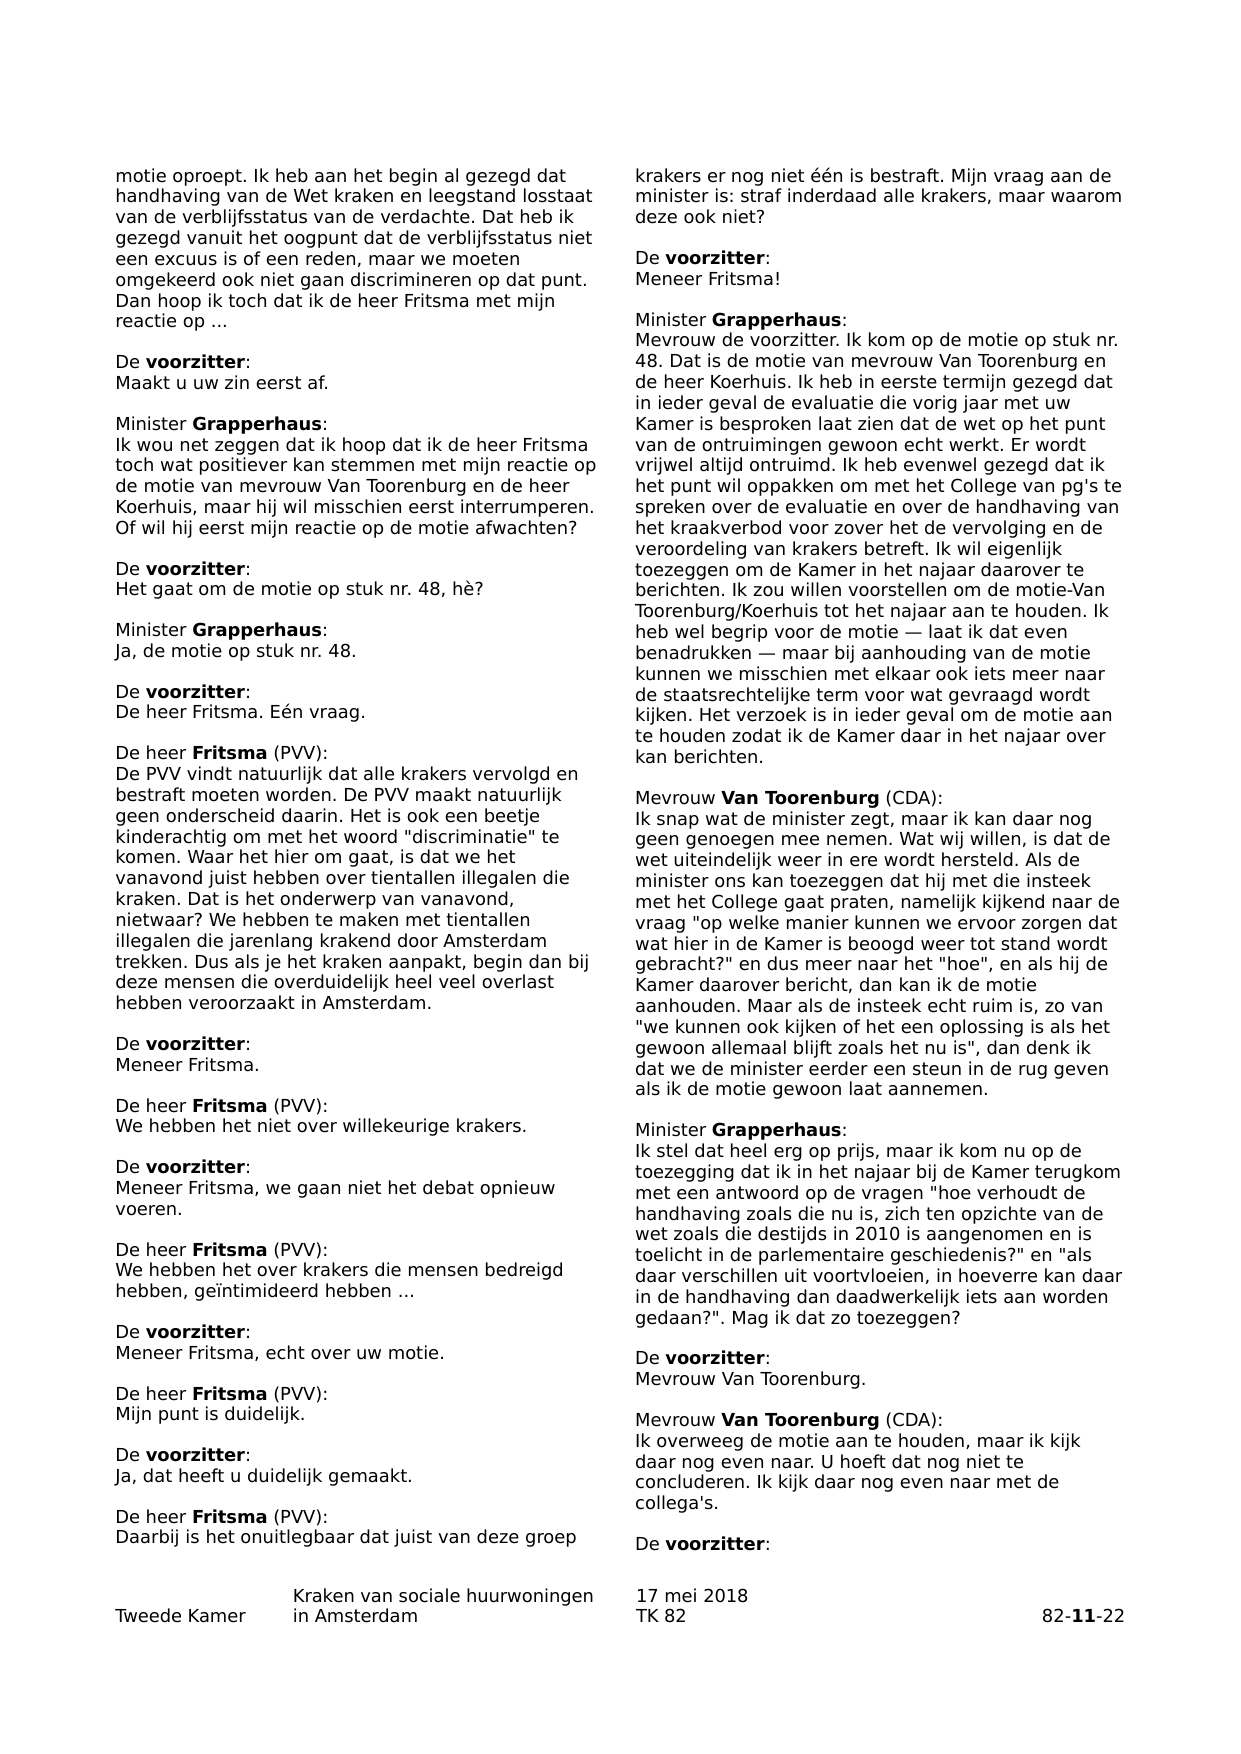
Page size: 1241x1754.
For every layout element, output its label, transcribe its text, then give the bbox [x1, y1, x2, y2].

text De heer Fritsma (PVV): [115, 1239, 605, 1260]
text De voorzitter: [115, 1157, 605, 1178]
text Ja, de motie op stuk nr. 48. [115, 641, 605, 662]
text Mevrouw de voorzitter. Ik kom op de motie op stuk nr. 48. Dat is de motie van mevrouw Van Toorenburg en de heer Koerhuis. Ik heb in eerste termijn gezegd dat in ieder geval de evaluatie die vorig jaar met uw Kamer is besproken laat zien dat de wet op het punt van de ontruimingen gewoon echt werkt. Er wordt vrijwel altijd ontruimd. Ik heb evenwel gezegd dat ik het punt wil oppakken om met het College van pg's te spreken over de evaluatie en over de handhaving van het kraakverbod voor zover het de vervolging en de veroordeling van krakers betreft. Ik wil eigenlijk toezeggen om de Kamer in het najaar daarover te berichten. Ik zou willen voorstellen om de motie-Van Toorenburg/Koerhuis tot het najaar aan te houden. Ik heb wel begrip voor de motie — laat ik dat even benadrukken — maar bij aanhouding van de motie kunnen we misschien met elkaar ook iets meer naar de staatsrechtelijke term voor wat gevraagd wordt kijken. Het verzoek is in ieder geval om de motie aan te houden zodat ik de Kamer daar in het najaar over kan berichten. [635, 330, 1125, 768]
text De voorzitter: [635, 1534, 1125, 1554]
text De voorzitter: [115, 558, 605, 579]
text Minister Grapperhaus: [115, 620, 605, 641]
text De voorzitter: [115, 1034, 605, 1054]
text De heer Fritsma. Eén vraag. [115, 702, 605, 723]
text Mevrouw Van Toorenburg. [635, 1369, 1125, 1390]
text Minister Grapperhaus: [635, 1120, 1125, 1141]
text De voorzitter: [115, 352, 605, 373]
text krakers er nog niet één is bestraft. Mijn vraag aan de minister is: straf inderdaad alle krakers, maar waarom deze ook niet? [635, 165, 1125, 228]
text Meneer Fritsma! [635, 268, 1125, 289]
text De heer Fritsma (PVV): [115, 1095, 605, 1116]
text Ja, dat heeft u duidelijk gemaakt. [115, 1466, 605, 1486]
text motie oproept. Ik heb aan het begin al gezegd dat handhaving van de Wet kraken en leegstand losstaat van de verblijfsstatus van de verdachte. Dat heb ik gezegd vanuit het oogpunt dat de verblijfsstatus niet een excuus is of een reden, maar we moeten omgekeerd ook niet gaan discrimineren op dat punt. [115, 165, 605, 290]
text Ik snap wat de minister zegt, maar ik kan daar nog geen genoegen mee nemen. Wat wij willen, is dat de wet uiteindelijk weer in ere wordt hersteld. Als de minister ons kan toezeggen dat hij met die insteek met het College gaat praten, namelijk kijkend naar de vraag "op welke manier kunnen we ervoor zorgen dat wat hier in de Kamer is beoogd weer tot stand wordt gebracht?" en dus meer naar het "hoe", en als hij de Kamer daarover bericht, dan kan ik de motie aanhouden. Maar als de insteek echt ruim is, zo van "we kunnen ook kijken of het een oplossing is als het gewoon allemaal blijft zoals het nu is", dan denk ik dat we de minister eerder een steun in de rug geven als ik de motie gewoon laat aannemen. [635, 808, 1125, 1100]
text De PVV vindt natuurlijk dat alle krakers vervolgd en bestraft moeten worden. De PVV maakt natuurlijk geen onderscheid daarin. Het is ook een beetje kinderachtig om met het woord "discriminatie" te komen. Waar het hier om gaat, is dat we het vanavond juist hebben over tientallen illegalen die kraken. Dat is het onderwerp van vanavond, nietwaar? We hebben te maken met tientallen illegalen die jarenlang krakend door Amsterdam trekken. Dus als je het kraken aanpakt, begin dan bij deze mensen die overduidelijk heel veel overlast hebben veroorzaakt in Amsterdam. [115, 764, 605, 1014]
text We hebben het niet over willekeurige krakers. [115, 1116, 605, 1137]
text We hebben het over krakers die mensen bedreigd hebben, geïntimideerd hebben ... [115, 1260, 605, 1302]
text De heer Fritsma (PVV): [115, 1383, 605, 1404]
text De voorzitter: [115, 1445, 605, 1466]
text Mevrouw Van Toorenburg (CDA): [635, 788, 1125, 808]
text De voorzitter: [115, 682, 605, 702]
text Het gaat om de motie op stuk nr. 48, hè? [115, 579, 605, 600]
text Minister Grapperhaus: [635, 309, 1125, 330]
text Dan hoop ik toch dat ik de heer Fritsma met mijn reactie op ... [115, 290, 605, 332]
text Mevrouw Van Toorenburg (CDA): [635, 1410, 1125, 1431]
text Meneer Fritsma, echt over uw motie. [115, 1342, 605, 1363]
text De voorzitter: [635, 248, 1125, 268]
text Daarbij is het onuitlegbaar dat juist van deze groep [115, 1527, 605, 1548]
text Ik overweeg de motie aan te houden, maar ik kijk daar nog even naar. U hoeft dat nog niet te concluderen. Ik kijk daar nog even naar met de collega's. [635, 1431, 1125, 1514]
text Meneer Fritsma. [115, 1054, 605, 1075]
text Ik wou net zeggen dat ik hoop dat ik de heer Fritsma toch wat positiever kan stemmen met mijn reactie op de motie van mevrouw Van Toorenburg en de heer Koerhuis, maar hij wil misschien eerst interrumperen. Of wil hij eerst mijn reactie op de motie afwachten? [115, 434, 605, 538]
text Maakt u uw zin eerst af. [115, 373, 605, 393]
text De voorzitter: [635, 1348, 1125, 1369]
text De voorzitter: [115, 1322, 605, 1342]
text De heer Fritsma (PVV): [115, 743, 605, 764]
text Meneer Fritsma, we gaan niet het debat opnieuw voeren. [115, 1178, 605, 1219]
text Minister Grapperhaus: [115, 413, 605, 434]
text De heer Fritsma (PVV): [115, 1506, 605, 1527]
text Ik stel dat heel erg op prijs, maar ik kom nu op de toezegging dat ik in het najaar bij de Kamer terugkom met een antwoord op de vragen "hoe verhoudt de handhaving zoals die nu is, zich ten opzichte van de wet zoals die destijds in 2010 is aangenomen en is toelicht in de parlementaire geschiedenis?" en "als daar verschillen uit voortvloeien, in hoeverre kan daar in de handhaving dan daadwerkelijk iets aan worden gedaan?". Mag ik dat zo toezeggen? [635, 1141, 1125, 1328]
text Mijn punt is duidelijk. [115, 1404, 605, 1425]
